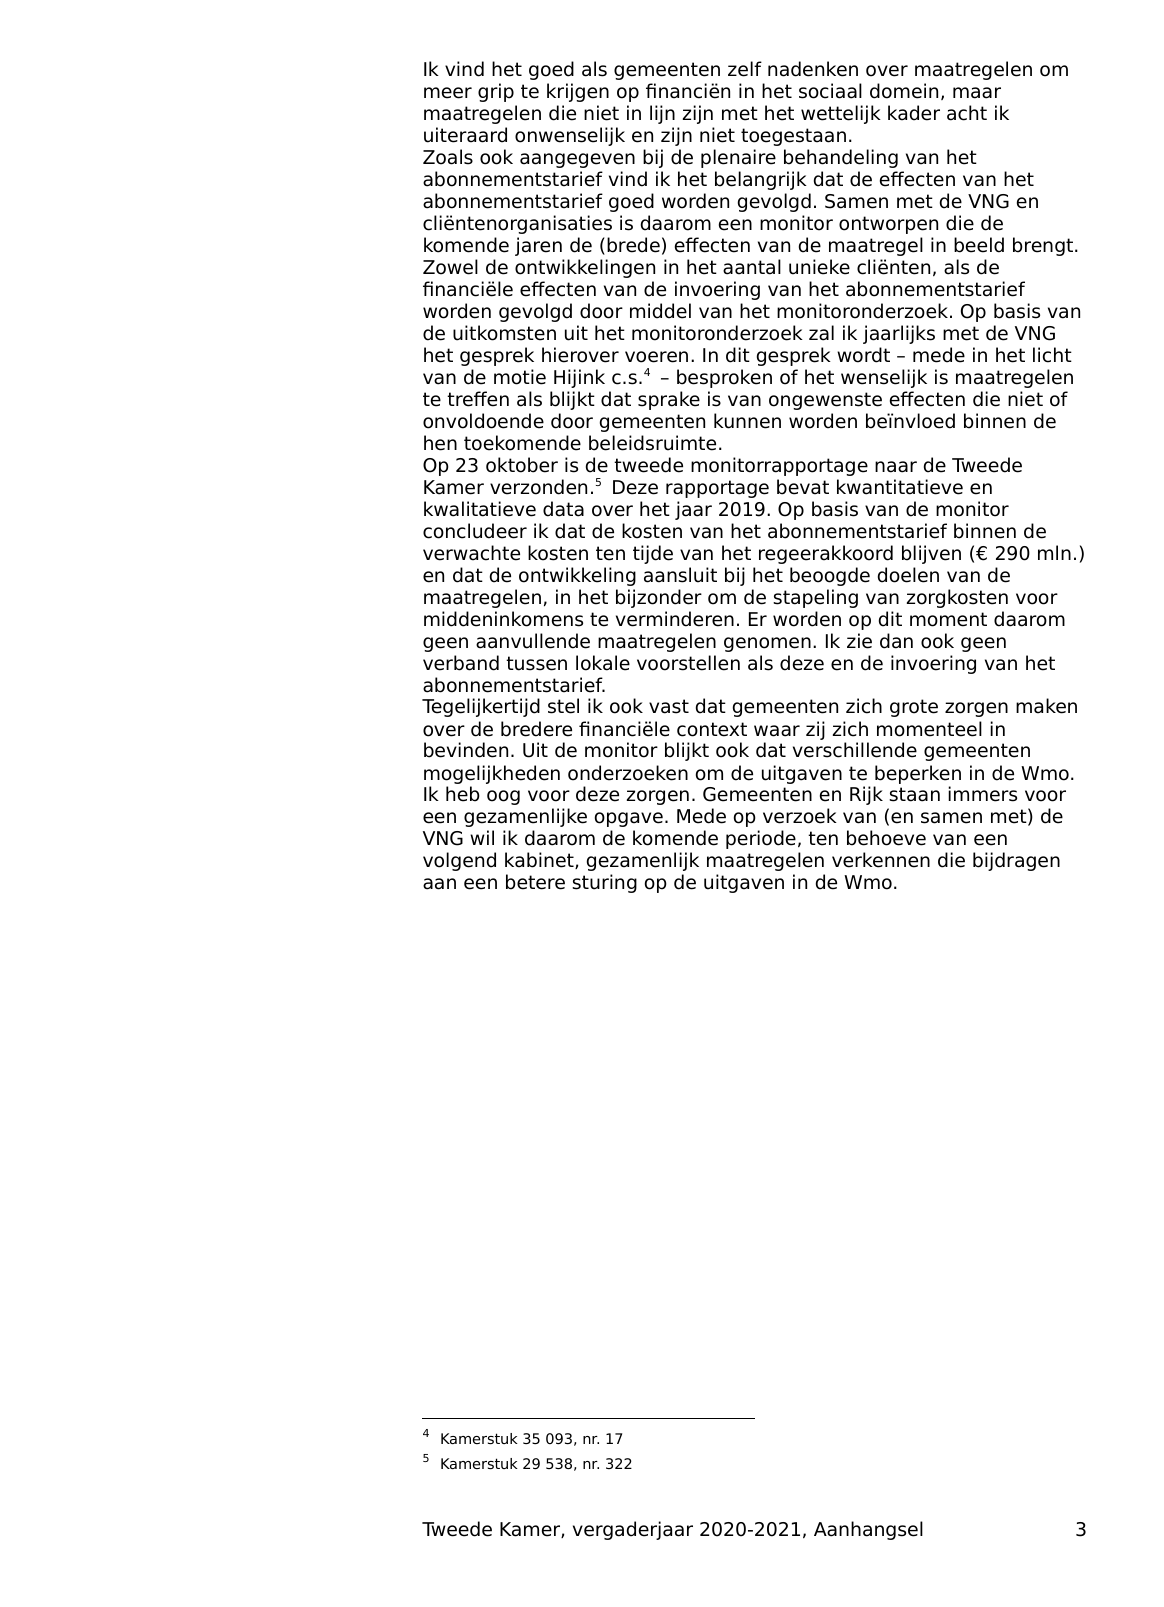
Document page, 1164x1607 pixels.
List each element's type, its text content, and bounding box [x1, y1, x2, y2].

text Zoals ook aangegeven bij de plenaire behandeling van het abonnementstarief vind ik het belangrijk dat de effecten van het abonnementstarief goed worden gevolgd. Samen met de VNG en cliëntenorganisaties is daarom een monitor ontworpen die de komende jaren de (brede) effecten van de maatregel in beeld brengt. Zowel de ontwikkelingen in het aantal unieke cliënten, als de financiële effecten van de invoering van het abonnementstarief worden gevolgd door middel van het monitoronderzoek. Op basis van de uitkomsten uit het monitoronderzoek zal ik jaarlijks met de VNG het gesprek hierover voeren. In dit gesprek wordt – mede in het licht van de motie Hijink c.s. – besproken of het wenselijk is maatregelen te treffen als blijkt dat sprake is van ongewenste effecten die niet of onvoldoende door gemeenten kunnen worden beïnvloed binnen de hen toekomende beleidsruimte. [422, 147, 1087, 455]
text Tegelijkertijd stel ik ook vast dat gemeenten zich grote zorgen maken over de bredere financiële context waar zij zich momenteel in bevinden. Uit de monitor blijkt ook dat verschillende gemeenten mogelijkheden onderzoeken om de uitgaven te beperken in de Wmo. Ik heb oog voor deze zorgen. Gemeenten en Rijk staan immers voor een gezamenlijke opgave. Mede op verzoek van (en samen met) de VNG wil ik daarom de komende periode, ten behoeve van een volgend kabinet, gezamenlijk maatregelen verkennen die bijdragen aan een betere sturing op de uitgaven in de Wmo. [422, 696, 1087, 894]
text Kamerstuk 29 538, nr. 322 [422, 1452, 1087, 1474]
text Kamerstuk 35 093, nr. 17 [422, 1427, 1087, 1449]
text Ik vind het goed als gemeenten zelf nadenken over maatregelen om meer grip te krijgen op financiën in het sociaal domein, maar maatregelen die niet in lijn zijn met het wettelijk kader acht ik uiteraard onwenselijk en zijn niet toegestaan. [422, 59, 1087, 147]
text Op 23 oktober is de tweede monitorrapportage naar de Tweede Kamer verzonden. Deze rapportage bevat kwantitatieve en kwalitatieve data over het jaar 2019. Op basis van de monitor concludeer ik dat de kosten van het abonnementstarief binnen de verwachte kosten ten tijde van het regeerakkoord blijven (€ 290 mln.) en dat de ontwikkeling aansluit bij het beoogde doelen van de maatregelen, in het bijzonder om de stapeling van zorgkosten voor middeninkomens te verminderen. Er worden op dit moment daarom geen aanvullende maatregelen genomen. Ik zie dan ook geen verband tussen lokale voorstellen als deze en de invoering van het abonnementstarief. [422, 455, 1087, 696]
